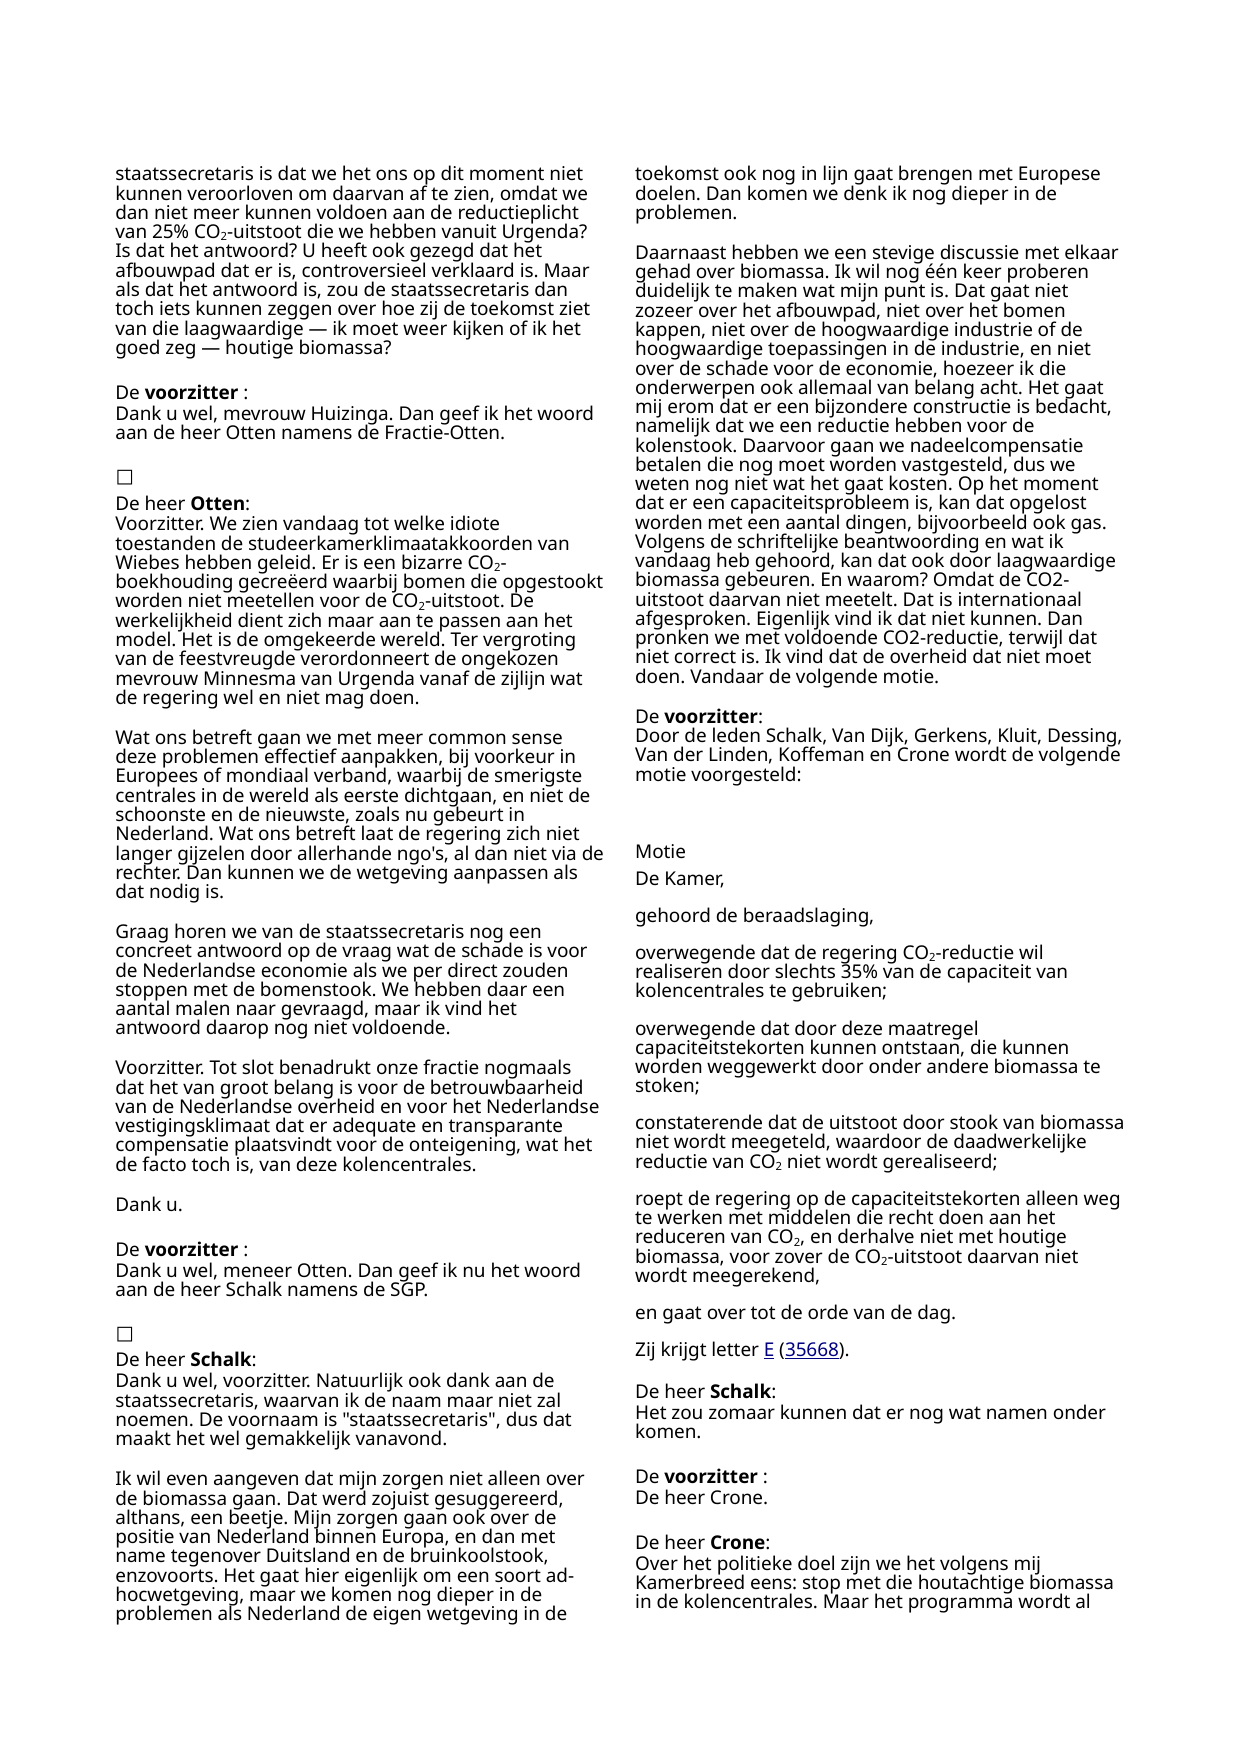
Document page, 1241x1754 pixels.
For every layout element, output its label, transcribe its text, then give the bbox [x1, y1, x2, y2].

text Zij krijgt letter E (35668). [635, 1341, 1125, 1360]
text De heer Schalk: [635, 1378, 1125, 1404]
text toekomst ook nog in lijn gaat brengen met Europese doelen. Dan komen we denk ik nog dieper in de problemen. [635, 165, 1125, 223]
text De voorzitter : [115, 379, 605, 404]
text Door de leden Schalk, Van Dijk, Gerkens, Kluit, Dessing, Van der Linden, Koffeman en Crone wordt de volgende motie voorgesteld: [635, 727, 1125, 785]
text roept de regering op de capaciteitstekorten alleen weg te werken met middelen die recht doen aan het reduceren van CO2, en derhalve niet met houtige biomassa, voor zover de CO2-uitstoot daarvan niet wordt meegerekend, [635, 1190, 1125, 1286]
text en gaat over tot de orde van de dag. [635, 1304, 1125, 1323]
text De voorzitter: [635, 708, 1125, 727]
text De heer Crone: [635, 1529, 1125, 1554]
text overwegende dat door deze maatregel capaciteitstekorten kunnen ontstaan, die kunnen worden weggewerkt door onder andere biomassa te stoken; [635, 1019, 1125, 1097]
text Dank u. [115, 1196, 605, 1215]
text Voorzitter. Tot slot benadrukt onze fractie nogmaals dat het van groot belang is voor de betrouwbaarheid van de Nederlandse overheid en voor het Nederlandse vestigingsklimaat dat er adequate en transparante compensatie plaatsvindt voor de onteigening, wat het de facto toch is, van deze kolencentrales. [115, 1059, 605, 1175]
text De heer Otten: [115, 490, 605, 515]
text overwegende dat de regering CO2-reductie wil realiseren door slechts 35% van de capaciteit van kolencentrales te gebruiken; [635, 944, 1125, 1002]
text Over het politieke doel zijn we het volgens mij Kamerbreed eens: stop met die houtachtige biomassa in de kolencentrales. Maar het programma wordt al [635, 1554, 1125, 1612]
text Dank u wel, mevrouw Huizinga. Dan geef ik het woord aan de heer Otten namens de Fractie-Otten. [115, 404, 605, 443]
text constaterende dat de uitstoot door stook van biomassa niet wordt meegeteld, waardoor de daadwerkelijke reductie van CO2 niet wordt gerealiseerd; [635, 1114, 1125, 1172]
text De voorzitter : [115, 1236, 605, 1262]
text ⬜ [115, 464, 605, 490]
text Daarnaast hebben we een stevige discussie met elkaar gehad over biomassa. Ik wil nog één keer proberen duidelijk te maken wat mijn punt is. Dat gaat niet zozeer over het afbouwpad, niet over het bomen kappen, niet over de hoogwaardige industrie of de hoogwaardige toepassingen in de industrie, en niet over de schade voor de economie, hoezeer ik die onderwerpen ook allemaal van belang acht. Het gaat mij erom dat er een bijzondere constructie is bedacht, namelijk dat we een reductie hebben voor de kolenstook. Daarvoor gaan we nadeelcompensatie betalen die nog moet worden vastgesteld, dus we weten nog niet wat het gaat kosten. Op het moment dat er een capaciteitsprobleem is, kan dat opgelost worden met een aantal dingen, bijvoorbeeld ook gas. Volgens de schriftelijke beantwoording en wat ik vandaag heb gehoord, kan dat ook door laagwaardige biomassa gebeuren. En waarom? Omdat de CO2-uitstoot daarvan niet meetelt. Dat is internationaal afgesproken. Eigenlijk vind ik dat niet kunnen. Dan pronken we met voldoende CO2-reductie, terwijl dat niet correct is. Ik vind dat de overheid dat niet moet doen. Vandaar de volgende motie. [635, 244, 1125, 687]
text Dank u wel, meneer Otten. Dan geef ik nu het woord aan de heer Schalk namens de SGP. [115, 1262, 605, 1300]
text De heer Crone. [635, 1489, 1125, 1508]
text staatssecretaris is dat we het ons op dit moment niet kunnen veroorloven om daarvan af te zien, omdat we dan niet meer kunnen voldoen aan de reductieplicht van 25% CO2-uitstoot die we hebben vanuit Urgenda? Is dat het antwoord? U heeft ook gezegd dat het afbouwpad dat er is, controversieel verklaard is. Maar als dat het antwoord is, zou de staatssecretaris dan toch iets kunnen zeggen over hoe zij de toekomst ziet van die laagwaardige — ik moet weer kijken of ik het goed zeg — houtige biomassa? [115, 165, 605, 358]
text Ik wil even aangeven dat mijn zorgen niet alleen over de biomassa gaan. Dat werd zojuist gesuggereerd, althans, een beetje. Mijn zorgen gaan ook over de positie van Nederland binnen Europa, en dan met name tegenover Duitsland en de bruinkoolstook, enzovoorts. Het gaat hier eigenlijk om een soort ad-hocwetgeving, maar we komen nog dieper in de problemen als Nederland de eigen wetgeving in de [115, 1470, 605, 1624]
text Voorzitter. We zien vandaag tot welke idiote toestanden de studeerkamerklimaatakkoorden van Wiebes hebben geleid. Er is een bizarre CO2-boekhouding gecreëerd waarbij bomen die opgestookt worden niet meetellen voor de CO2-uitstoot. De werkelijkheid dient zich maar aan te passen aan het model. Het is de omgekeerde wereld. Ter vergroting van de feestvreugde verordonneert de ongekozen mevrouw Minnesma van Urgenda vanaf de zijlijn wat de regering wel en niet mag doen. [115, 515, 605, 708]
text ⬜ [115, 1321, 605, 1347]
text Motie [635, 838, 1125, 864]
text Dank u wel, voorzitter. Natuurlijk ook dank aan de staatssecretaris, waarvan ik de naam maar niet zal noemen. De voornaam is "staatssecretaris", dus dat maakt het wel gemakkelijk vanavond. [115, 1372, 605, 1449]
text De voorzitter : [635, 1463, 1125, 1489]
text Het zou zomaar kunnen dat er nog wat namen onder komen. [635, 1404, 1125, 1442]
text gehoord de beraadslaging, [635, 907, 1125, 926]
text Graag horen we van de staatssecretaris nog een concreet antwoord op de vraag wat de schade is voor de Nederlandse economie als we per direct zouden stoppen met de bomenstook. We hebben daar een aantal malen naar gevraagd, maar ik vind het antwoord daarop nog niet voldoende. [115, 923, 605, 1039]
text De heer Schalk: [115, 1347, 605, 1372]
text Wat ons betreft gaan we met meer common sense deze problemen effectief aanpakken, bij voorkeur in Europees of mondiaal verband, waarbij de smerigste centrales in de wereld als eerste dichtgaan, en niet de schoonste en de nieuwste, zoals nu gebeurt in Nederland. Wat ons betreft laat de regering zich niet langer gijzelen door allerhande ngo's, al dan niet via de rechter. Dan kunnen we de wetgeving aanpassen als dat nodig is. [115, 729, 605, 902]
text De Kamer, [635, 870, 1125, 889]
